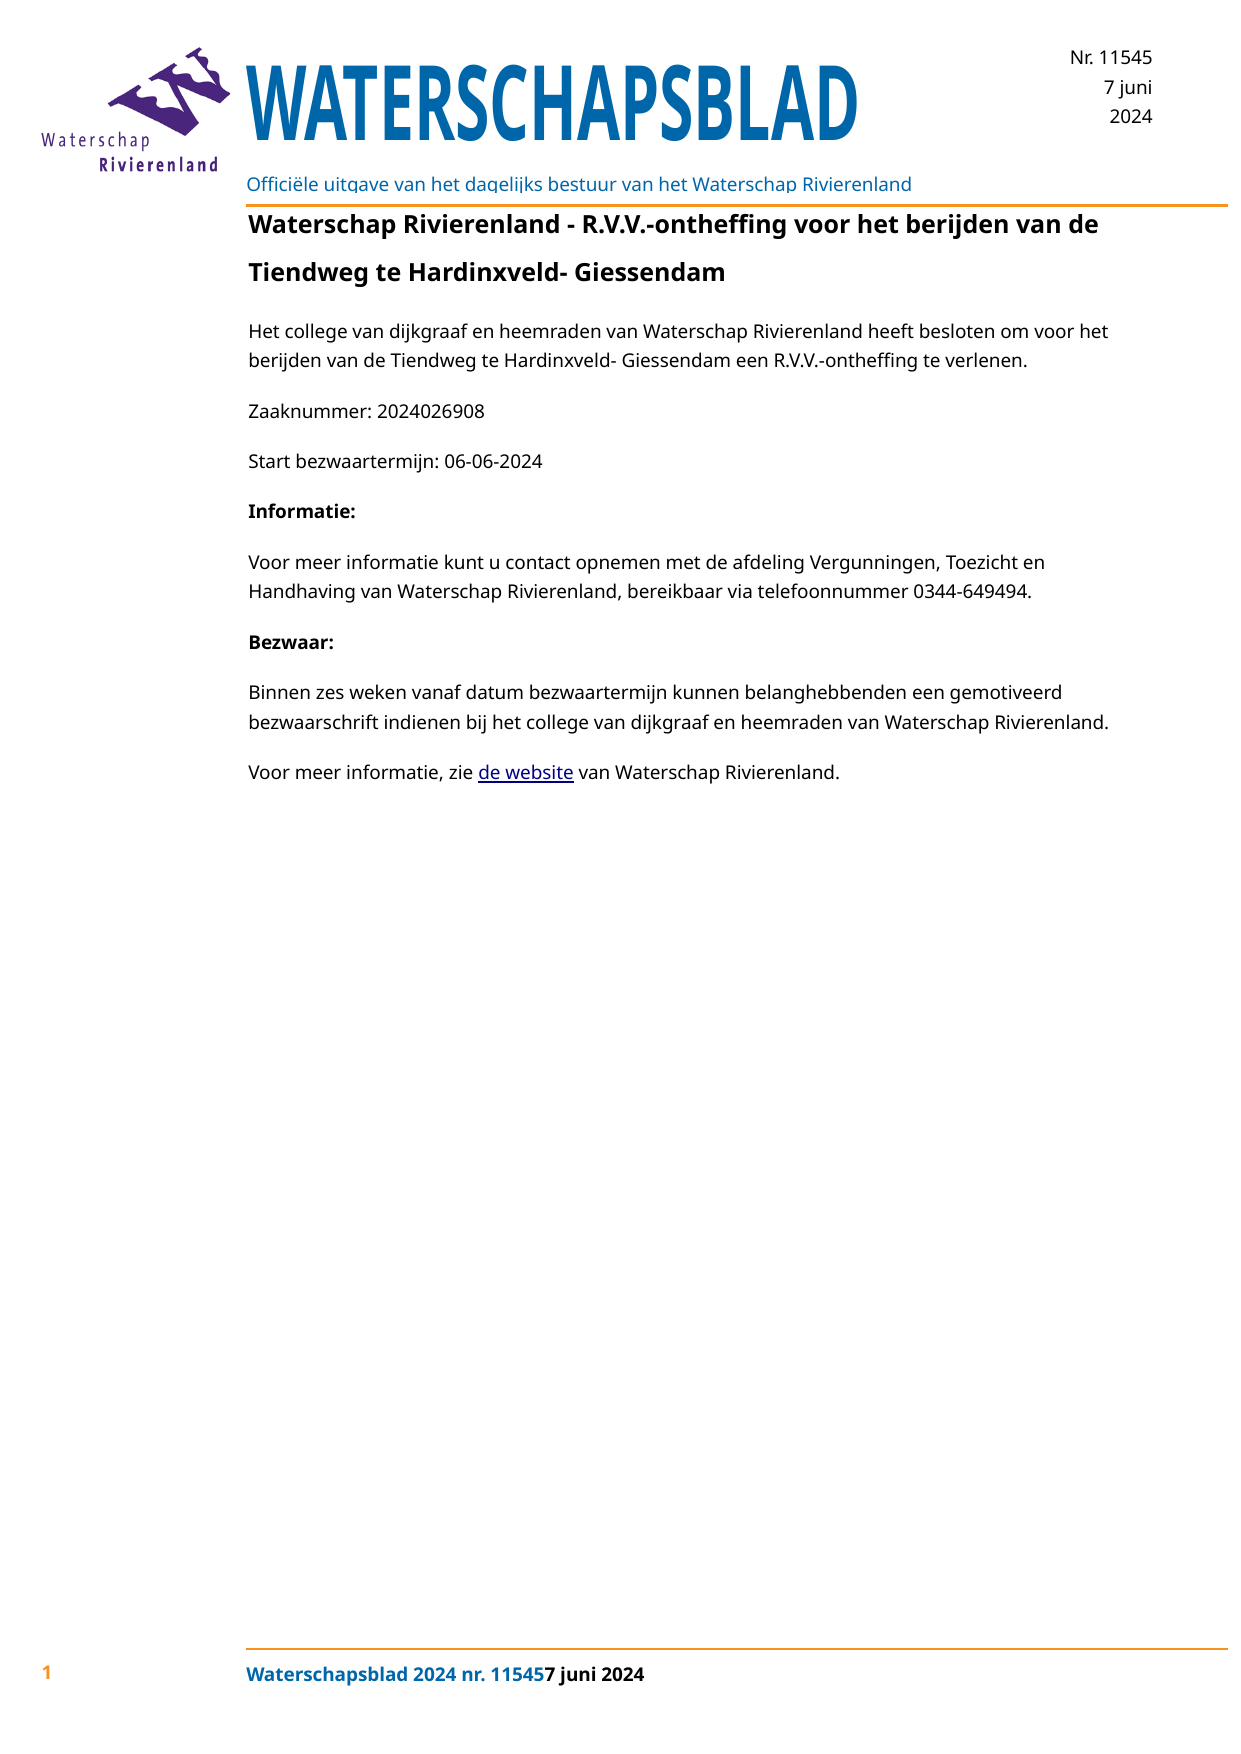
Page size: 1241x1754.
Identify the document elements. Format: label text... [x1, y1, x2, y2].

text Waterschap Rivierenland - R.V.V.-ontheffing voor het berijden van de Tiendweg te Hardinxveld- Giessendam [248, 207, 1152, 288]
text Binnen zes weken vanaf datum bezwaartermijn kunnen belanghebbenden een gemotiveerd bezwaarschrift indienen bij het college van dijkgraaf en heemraden van Waterschap Rivierenland. [248, 679, 1152, 735]
text Zaaknummer: 2024026908 [248, 398, 1152, 424]
text Informatie: [248, 499, 1152, 524]
picture [41, 47, 231, 172]
text Voor meer informatie, zie de website van Waterschap Rivierenland. [248, 759, 1152, 785]
text Start bezwaartermijn: 06-06-2024 [248, 448, 1152, 474]
text Voor meer informatie kunt u contact opnemen met de afdeling Vergunningen, Toezicht en Handhaving van Waterschap Rivierenland, bereikbaar via telefoonnummer 0344-649494. [248, 549, 1152, 604]
text Bezwaar: [248, 629, 1152, 655]
text Het college van dijkgraaf en heemraden van Waterschap Rivierenland heeft besloten om voor het berijden van de Tiendweg te Hardinxveld- Giessendam een R.V.V.-ontheffing te verlenen. [248, 318, 1152, 373]
